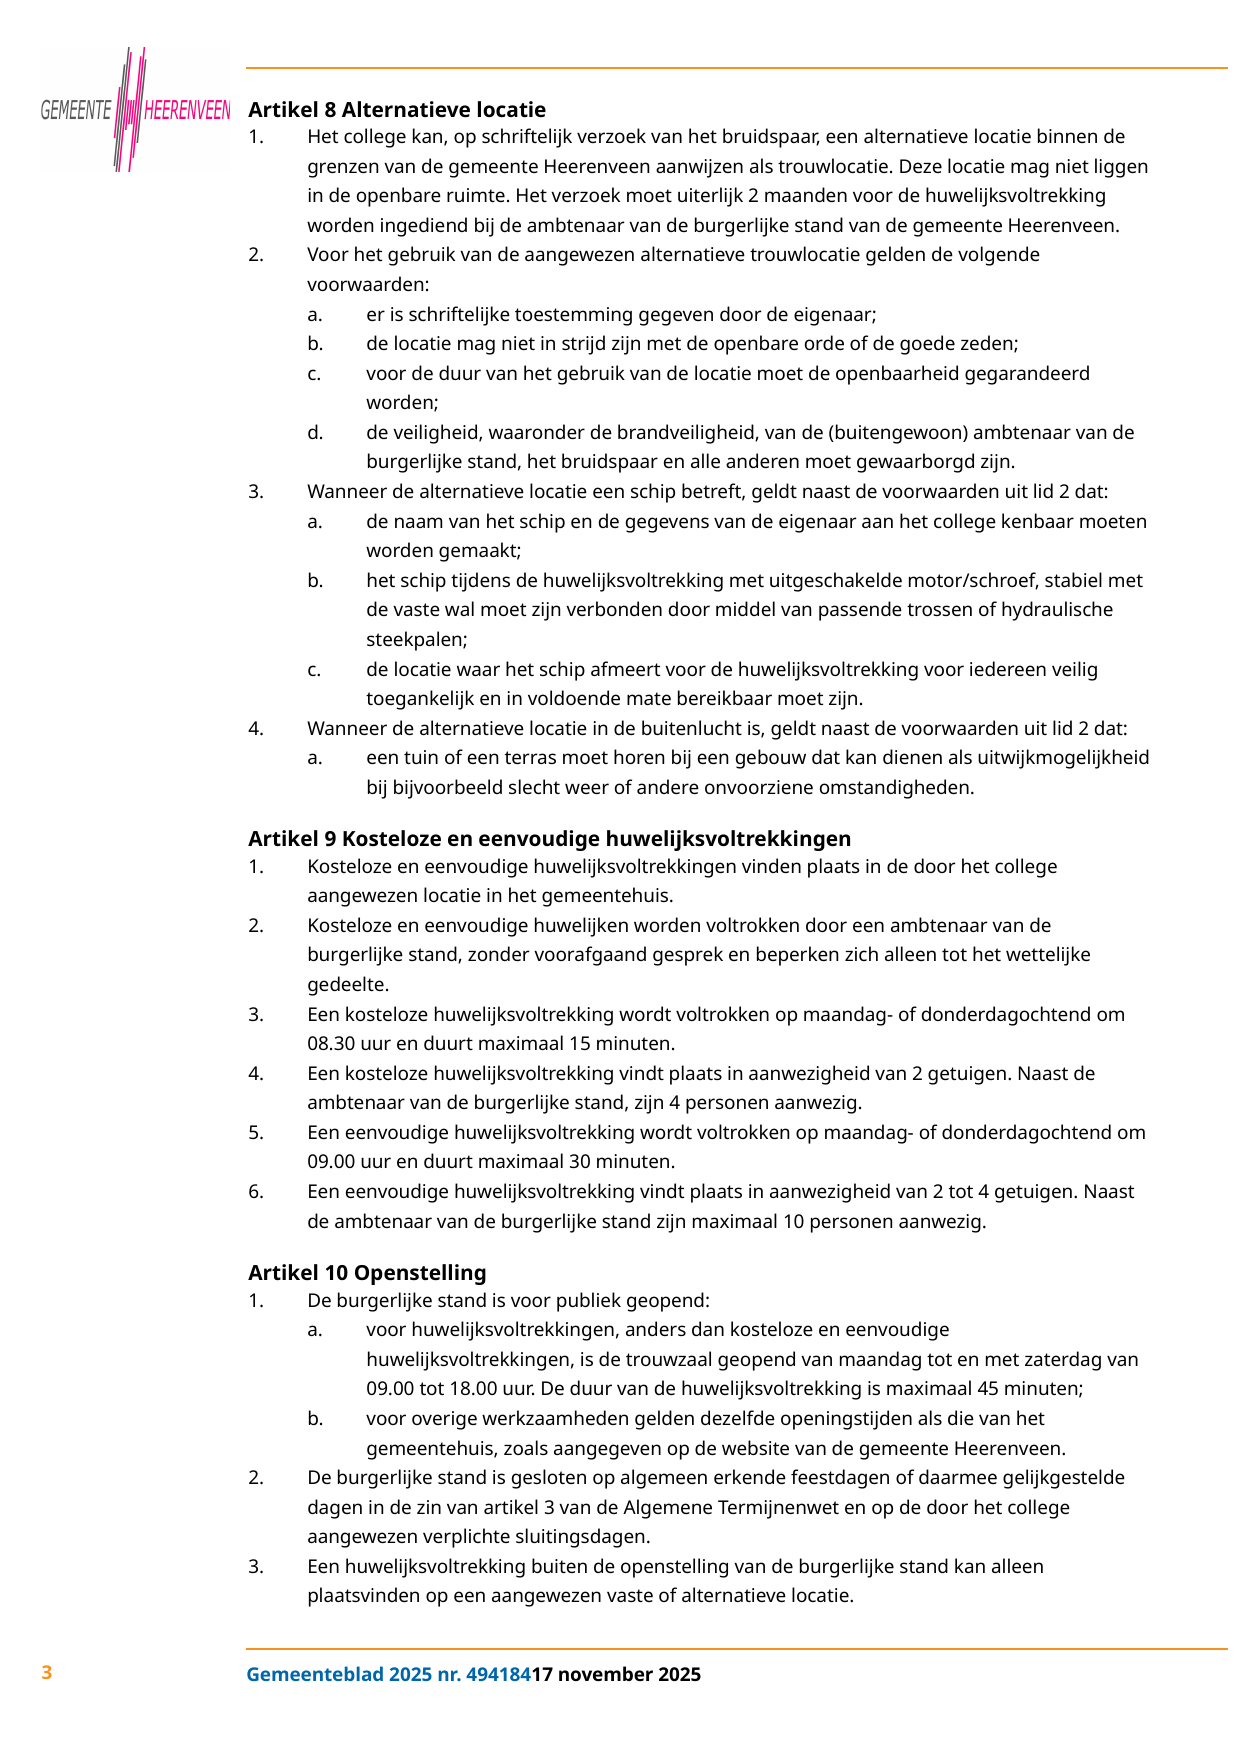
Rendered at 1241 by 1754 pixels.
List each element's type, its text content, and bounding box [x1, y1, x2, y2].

list Wanneer de alternatieve locatie in de buitenlucht is, geldt naast de voorwaarden uit lid 2 dat: [248, 715, 1152, 741]
list De burgerlijke stand is gesloten op algemeen erkende feestdagen of daarmee gelijkgestelde dagen in de zin van artikel 3 van de Algemene Termijnenwet en op de door het college aangewezen verplichte sluitingsdagen. [248, 1464, 1152, 1549]
list voor huwelijksvoltrekkingen, anders dan kosteloze en eenvoudige huwelijksvoltrekkingen, is de trouwzaal geopend van maandag tot en met zaterdag van 09.00 tot 18.00 uur. De duur van de huwelijksvoltrekking is maximaal 45 minuten; [307, 1316, 1152, 1401]
text Artikel 8 Alternatieve locatie [248, 95, 1152, 123]
list Kosteloze en eenvoudige huwelijksvoltrekkingen vinden plaats in de door het college aangewezen locatie in het gemeentehuis. [248, 853, 1152, 908]
list voor overige werkzaamheden gelden dezelfde openingstijden als die van het gemeentehuis, zoals aangegeven op de website van de gemeente Heerenveen. [307, 1405, 1152, 1460]
list Een eenvoudige huwelijksvoltrekking wordt voltrokken op maandag- of donderdagochtend om 09.00 uur en duurt maximaal 30 minuten. [248, 1119, 1152, 1174]
list Wanneer de alternatieve locatie een schip betreft, geldt naast de voorwaarden uit lid 2 dat: [248, 478, 1152, 504]
list De burgerlijke stand is voor publiek geopend: [248, 1287, 1152, 1312]
list Kosteloze en eenvoudige huwelijken worden voltrokken door een ambtenaar van de burgerlijke stand, zonder voorafgaand gesprek en beperken zich alleen tot het wettelijke gedeelte. [248, 912, 1152, 997]
list de naam van het schip en de gegevens van de eigenaar aan het college kenbaar moeten worden gemaakt; [307, 508, 1152, 563]
list er is schriftelijke toestemming gegeven door de eigenaar; [307, 301, 1152, 326]
list Een kosteloze huwelijksvoltrekking wordt voltrokken op maandag- of donderdagochtend om 08.30 uur en duurt maximaal 15 minuten. [248, 1001, 1152, 1056]
list Een huwelijksvoltrekking buiten de openstelling van de burgerlijke stand kan alleen plaatsvinden op een aangewezen vaste of alternatieve locatie. [248, 1553, 1152, 1608]
list Voor het gebruik van de aangewezen alternatieve trouwlocatie gelden de volgende voorwaarden: [248, 242, 1152, 297]
list Een eenvoudige huwelijksvoltrekking vindt plaats in aanwezigheid van 2 tot 4 getuigen. Naast de ambtenaar van de burgerlijke stand zijn maximaal 10 personen aanwezig. [248, 1178, 1152, 1234]
list Een kosteloze huwelijksvoltrekking vindt plaats in aanwezigheid van 2 getuigen. Naast de ambtenaar van de burgerlijke stand, zijn 4 personen aanwezig. [248, 1060, 1152, 1115]
list de locatie waar het schip afmeert voor de huwelijksvoltrekking voor iedereen veilig toegankelijk en in voldoende mate bereikbaar moet zijn. [307, 656, 1152, 711]
list de locatie mag niet in strijd zijn met de openbare orde of de goede zeden; [307, 330, 1152, 356]
text Artikel 9 Kosteloze en eenvoudige huwelijksvoltrekkingen [248, 824, 1152, 853]
text Artikel 10 Openstelling [248, 1258, 1152, 1287]
list de veiligheid, waaronder de brandveiligheid, van de (buitengewoon) ambtenaar van de burgerlijke stand, het bruidspaar en alle anderen moet gewaarborgd zijn. [307, 419, 1152, 474]
picture [41, 47, 231, 172]
list Het college kan, op schriftelijk verzoek van het bruidspaar, een alternatieve locatie binnen de grenzen van de gemeente Heerenveen aanwijzen als trouwlocatie. Deze locatie mag niet liggen in de openbare ruimte. Het verzoek moet uiterlijk 2 maanden voor de huwelijksvoltrekking worden ingediend bij de ambtenaar van de burgerlijke stand van de gemeente Heerenveen. [248, 123, 1152, 238]
list het schip tijdens de huwelijksvoltrekking met uitgeschakelde motor/schroef, stabiel met de vaste wal moet zijn verbonden door middel van passende trossen of hydraulische steekpalen; [307, 567, 1152, 652]
list voor de duur van het gebruik van de locatie moet de openbaarheid gegarandeerd worden; [307, 360, 1152, 415]
list een tuin of een terras moet horen bij een gebouw dat kan dienen als uitwijkmogelijkheid bij bijvoorbeeld slecht weer of andere onvoorziene omstandigheden. [307, 744, 1152, 800]
